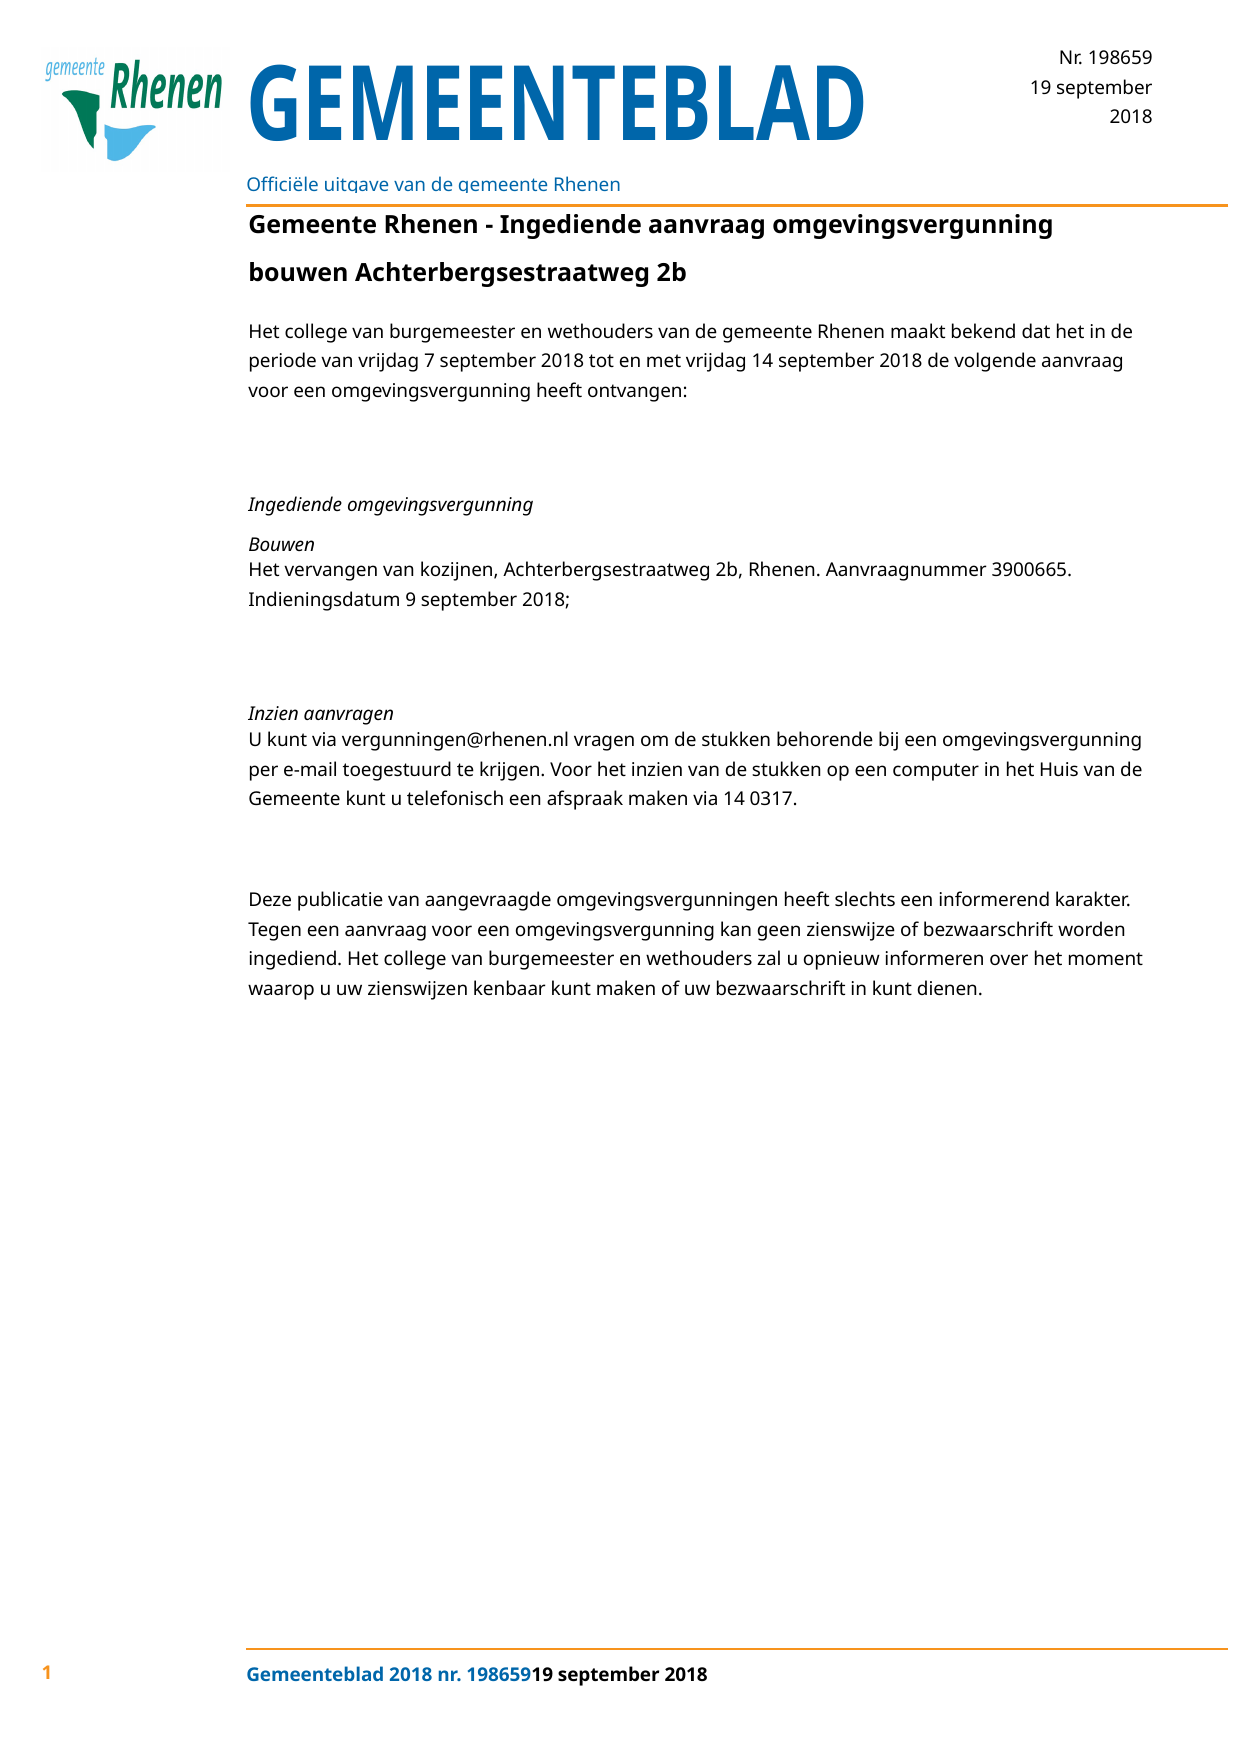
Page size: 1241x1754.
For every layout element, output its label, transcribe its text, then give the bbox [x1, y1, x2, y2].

text Bouwen [248, 531, 1152, 556]
text Ingediende omgevingsvergunning [248, 491, 1152, 517]
text Inzien aanvragen [248, 700, 1152, 726]
text Gemeente Rhenen - Ingediende aanvraag omgevingsvergunning bouwen Achterbergsestraatweg 2b [248, 207, 1152, 288]
text Het college van burgemeester en wethouders van de gemeente Rhenen maakt bekend dat het in de periode van vrijdag 7 september 2018 tot en met vrijdag 14 september 2018 de volgende aanvraag voor een omgevingsvergunning heeft ontvangen: [248, 318, 1152, 403]
text Het vervangen van kozijnen, Achterbergsestraatweg 2b, Rhenen. Aanvraagnummer 3900665. Indieningsdatum 9 september 2018; [248, 556, 1152, 612]
text Deze publicatie van aangevraagde omgevingsvergunningen heeft slechts een informerend karakter. Tegen een aanvraag voor een omgevingsvergunning kan geen zienswijze of bezwaarschrift worden ingediend. Het college van burgemeester en wethouders zal u opnieuw informeren over het moment waarop u uw zienswijzen kenbaar kunt maken of uw bezwaarschrift in kunt dienen. [248, 886, 1152, 1001]
text U kunt via vergunningen@rhenen.nl vragen om de stukken behorende bij een omgevingsvergunning per e-mail toegestuurd te krijgen. Voor het inzien van de stukken op een computer in het Huis van de Gemeente kunt u telefonisch een afspraak maken via 14 0317. [248, 726, 1152, 811]
picture [41, 47, 231, 172]
